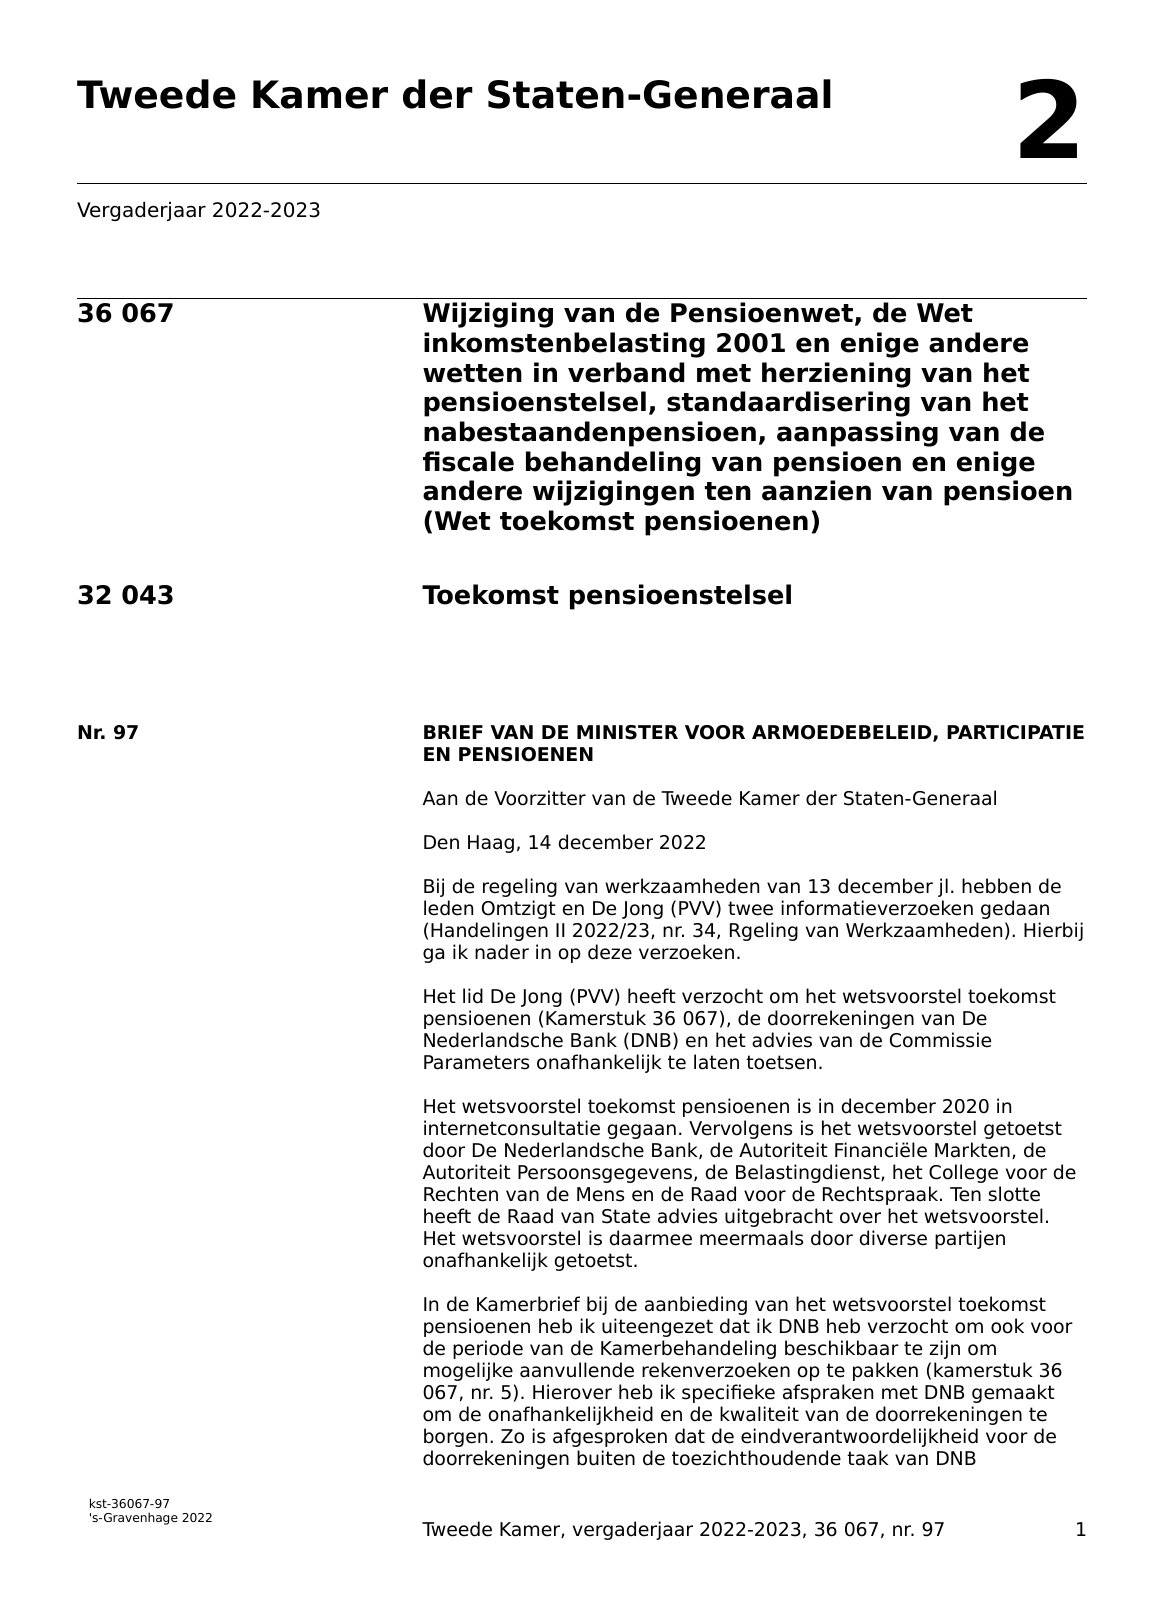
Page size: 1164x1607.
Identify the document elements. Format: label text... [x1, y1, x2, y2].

text Aan de Voorzitter van de Tweede Kamer der Staten-Generaal [422, 788, 1087, 810]
subtitle Nr. 97 BRIEF VAN DE MINISTER VOOR ARMOEDEBELEID, PARTICIPATIE EN PENSIOENEN [77, 722, 1087, 766]
text In de Kamerbrief bij de aanbieding van het wetsvoorstel toekomst pensioenen heb ik uiteengezet dat ik DNB heb verzocht om ook voor de periode van de Kamerbehandeling beschikbaar te zijn om mogelijke aanvullende rekenverzoeken op te pakken (kamerstuk 36 067, nr. 5). Hierover heb ik specifieke afspraken met DNB gemaakt om de onafhankelijkheid en de kwaliteit van de doorrekeningen te borgen. Zo is afgesproken dat de eindverantwoordelijkheid voor de doorrekeningen buiten de toezichthoudende taak van DNB [422, 1294, 1087, 1470]
table_header 2 [886, 59, 1087, 183]
text Den Haag, 14 december 2022 [422, 832, 1087, 854]
subtitle 32 043 Toekomst pensioenstelsel [77, 581, 1087, 611]
text Het wetsvoorstel toekomst pensioenen is in december 2020 in internetconsultatie gegaan. Vervolgens is het wetsvoorstel getoetst door De Nederlandsche Bank, de Autoriteit Financiële Markten, de Autoriteit Persoonsgegevens, de Belastingdienst, het College voor de Rechten van de Mens en de Raad voor de Rechtspraak. Ten slotte heeft de Raad van State advies uitgebracht over het wetsvoorstel. Het wetsvoorstel is daarmee meermaals door diverse partijen onafhankelijk getoetst. [422, 1096, 1087, 1272]
text Bij de regeling van werkzaamheden van 13 december jl. hebben de leden Omtzigt en De Jong (PVV) twee informatieverzoeken gedaan (Handelingen II 2022/23, nr. 34, Rgeling van Werkzaamheden). Hierbij ga ik nader in op deze verzoeken. [422, 876, 1087, 964]
table_header Tweede Kamer der Staten-Generaal [77, 59, 886, 183]
text kst-36067-97 [88, 1497, 323, 1511]
text 's-Gravenhage 2022 [88, 1511, 323, 1525]
table_cell Vergaderjaar 2022-2023 [77, 184, 1087, 298]
subtitle 36 067 Wijziging van de Pensioenwet, de Wet inkomstenbelasting 2001 en enige andere wetten in verband met herziening van het pensioenstelsel, standaardisering van het nabestaandenpensioen, aanpassing van de fiscale behandeling van pensioen en enige andere wijzigingen ten aanzien van pensioen (Wet toekomst pensioenen) [77, 299, 1087, 536]
text Het lid De Jong (PVV) heeft verzocht om het wetsvoorstel toekomst pensioenen (Kamerstuk 36 067), de doorrekeningen van De Nederlandsche Bank (DNB) en het advies van de Commissie Parameters onafhankelijk te laten toetsen. [422, 986, 1087, 1074]
